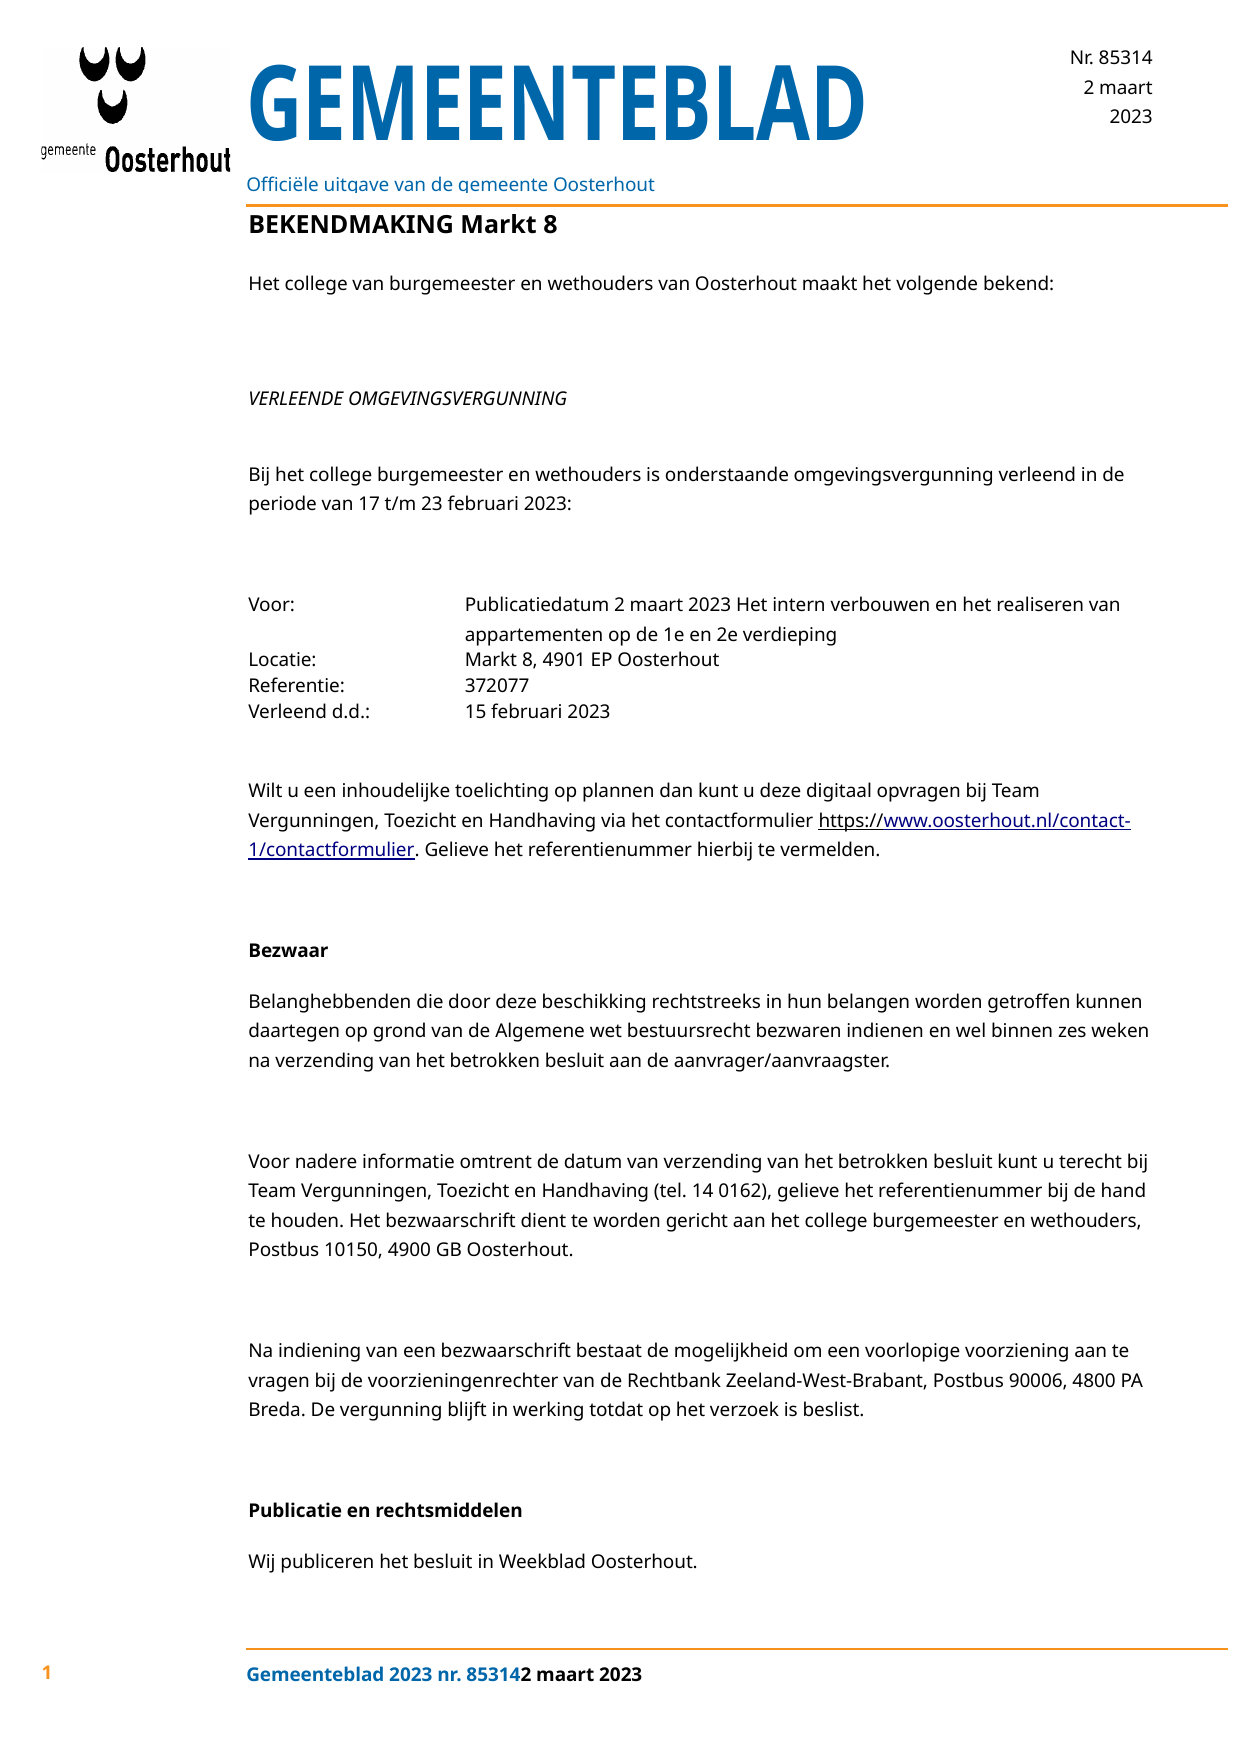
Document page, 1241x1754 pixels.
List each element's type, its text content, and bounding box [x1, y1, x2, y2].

text VERLEENDE OMGEVINGSVERGUNNING [248, 385, 1152, 410]
text Het college van burgemeester en wethouders van Oosterhout maakt het volgende bekend: [248, 270, 1152, 296]
text Belanghebbenden die door deze beschikking rechtstreeks in hun belangen worden getroffen kunnen daartegen op grond van de Algemene wet bestuursrecht bezwaren indienen en wel binnen zes weken na verzending van het betrokken besluit aan de aanvrager/aanvraagster. [248, 988, 1152, 1073]
picture [41, 47, 231, 172]
text Voor nadere informatie omtrent de datum van verzending van het betrokken besluit kunt u terecht bij Team Vergunningen, Toezicht en Handhaving (tel. 14 0162), gelieve het referentienummer bij de hand te houden. Het bezwaarschrift dient te worden gericht aan het college burgemeester en wethouders, Postbus 10150, 4900 GB Oosterhout. [248, 1148, 1152, 1262]
text Wij publiceren het besluit in Weekblad Oosterhout. [248, 1548, 1152, 1574]
text Bezwaar [248, 937, 1152, 963]
text Wilt u een inhoudelijke toelichting op plannen dan kunt u deze digitaal opvragen bij Team Vergunningen, Toezicht en Handhaving via het contactformulier https://www.oosterhout.nl/contact-1/contactformulier. Gelieve het referentienummer hierbij te vermelden. [248, 777, 1152, 862]
table_header Voor: [248, 591, 464, 647]
text BEKENDMAKING Markt 8 [248, 207, 1152, 241]
table_cell 372077 [465, 673, 1152, 698]
text Bij het college burgemeester en wethouders is onderstaande omgevingsvergunning verleend in de periode van 17 t/m 23 februari 2023: [248, 461, 1152, 516]
text Publicatie en rechtsmiddelen [248, 1497, 1152, 1523]
table_cell 15 februari 2023 [465, 698, 1152, 724]
table_header Publicatiedatum 2 maart 2023 Het intern verbouwen en het realiseren van appartementen op de 1e en 2e verdieping [465, 591, 1152, 647]
table_cell Verleend d.d.: [248, 698, 464, 724]
text Na indiening van een bezwaarschrift bestaat de mogelijkheid om een voorlopige voorziening aan te vragen bij de voorzieningenrechter van de Rechtbank Zeeland-West-Brabant, Postbus 90006, 4800 PA Breda. De vergunning blijft in werking totdat op het verzoek is beslist. [248, 1337, 1152, 1422]
table_cell Locatie: [248, 647, 464, 672]
table_cell Referentie: [248, 673, 464, 698]
table_cell Markt 8, 4901 EP Oosterhout [465, 647, 1152, 672]
